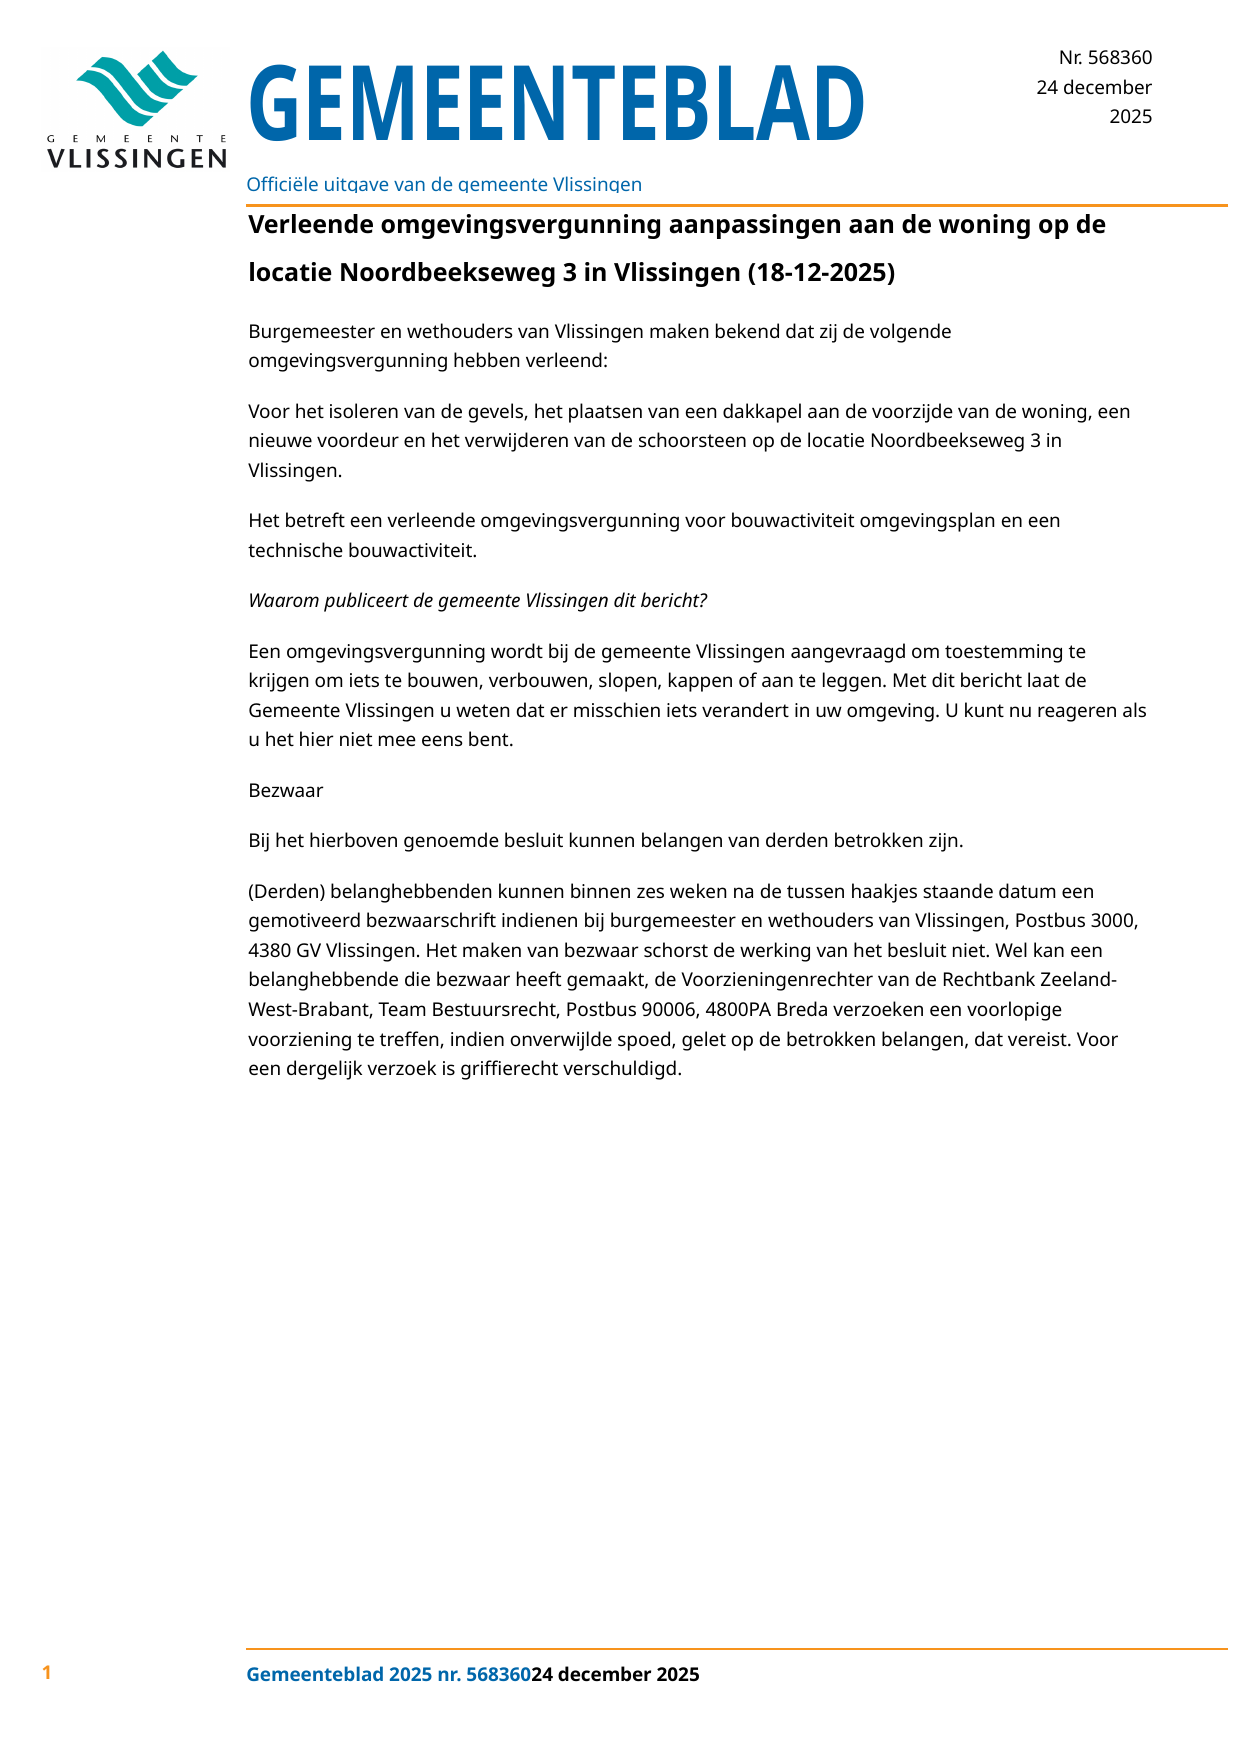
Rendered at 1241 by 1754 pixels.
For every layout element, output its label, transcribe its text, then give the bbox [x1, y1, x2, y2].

text Burgemeester en wethouders van Vlissingen maken bekend dat zij de volgende omgevingsvergunning hebben verleend: [248, 318, 1152, 373]
picture [41, 47, 231, 172]
text Waarom publiceert de gemeente Vlissingen dit bericht? [248, 587, 1152, 613]
text (Derden) belanghebbenden kunnen binnen zes weken na de tussen haakjes staande datum een gemotiveerd bezwaarschrift indienen bij burgemeester en wethouders van Vlissingen, Postbus 3000, 4380 GV Vlissingen. Het maken van bezwaar schorst de werking van het besluit niet. Wel kan een belanghebbende die bezwaar heeft gemaakt, de Voorzieningenrechter van de Rechtbank Zeeland-West-Brabant, Team Bestuursrecht, Postbus 90006, 4800PA Breda verzoeken een voorlopige voorziening te treffen, indien onverwijlde spoed, gelet op de betrokken belangen, dat vereist. Voor een dergelijk verzoek is griffierecht verschuldigd. [248, 878, 1152, 1081]
text Bezwaar [248, 777, 1152, 803]
text Verleende omgevingsvergunning aanpassingen aan de woning op de locatie Noordbeekseweg 3 in Vlissingen (18-12-2025) [248, 207, 1152, 288]
text Het betreft een verleende omgevingsvergunning voor bouwactiviteit omgevingsplan en een technische bouwactiviteit. [248, 507, 1152, 563]
text Een omgevingsvergunning wordt bij de gemeente Vlissingen aangevraagd om toestemming te krijgen om iets te bouwen, verbouwen, slopen, kappen of aan te leggen. Met dit bericht laat de Gemeente Vlissingen u weten dat er misschien iets verandert in uw omgeving. U kunt nu reageren als u het hier niet mee eens bent. [248, 638, 1152, 752]
text Bij het hierboven genoemde besluit kunnen belangen van derden betrokken zijn. [248, 827, 1152, 853]
text Voor het isoleren van de gevels, het plaatsen van een dakkapel aan de voorzijde van de woning, een nieuwe voordeur en het verwijderen van de schoorsteen op de locatie Noordbeekseweg 3 in Vlissingen. [248, 398, 1152, 483]
